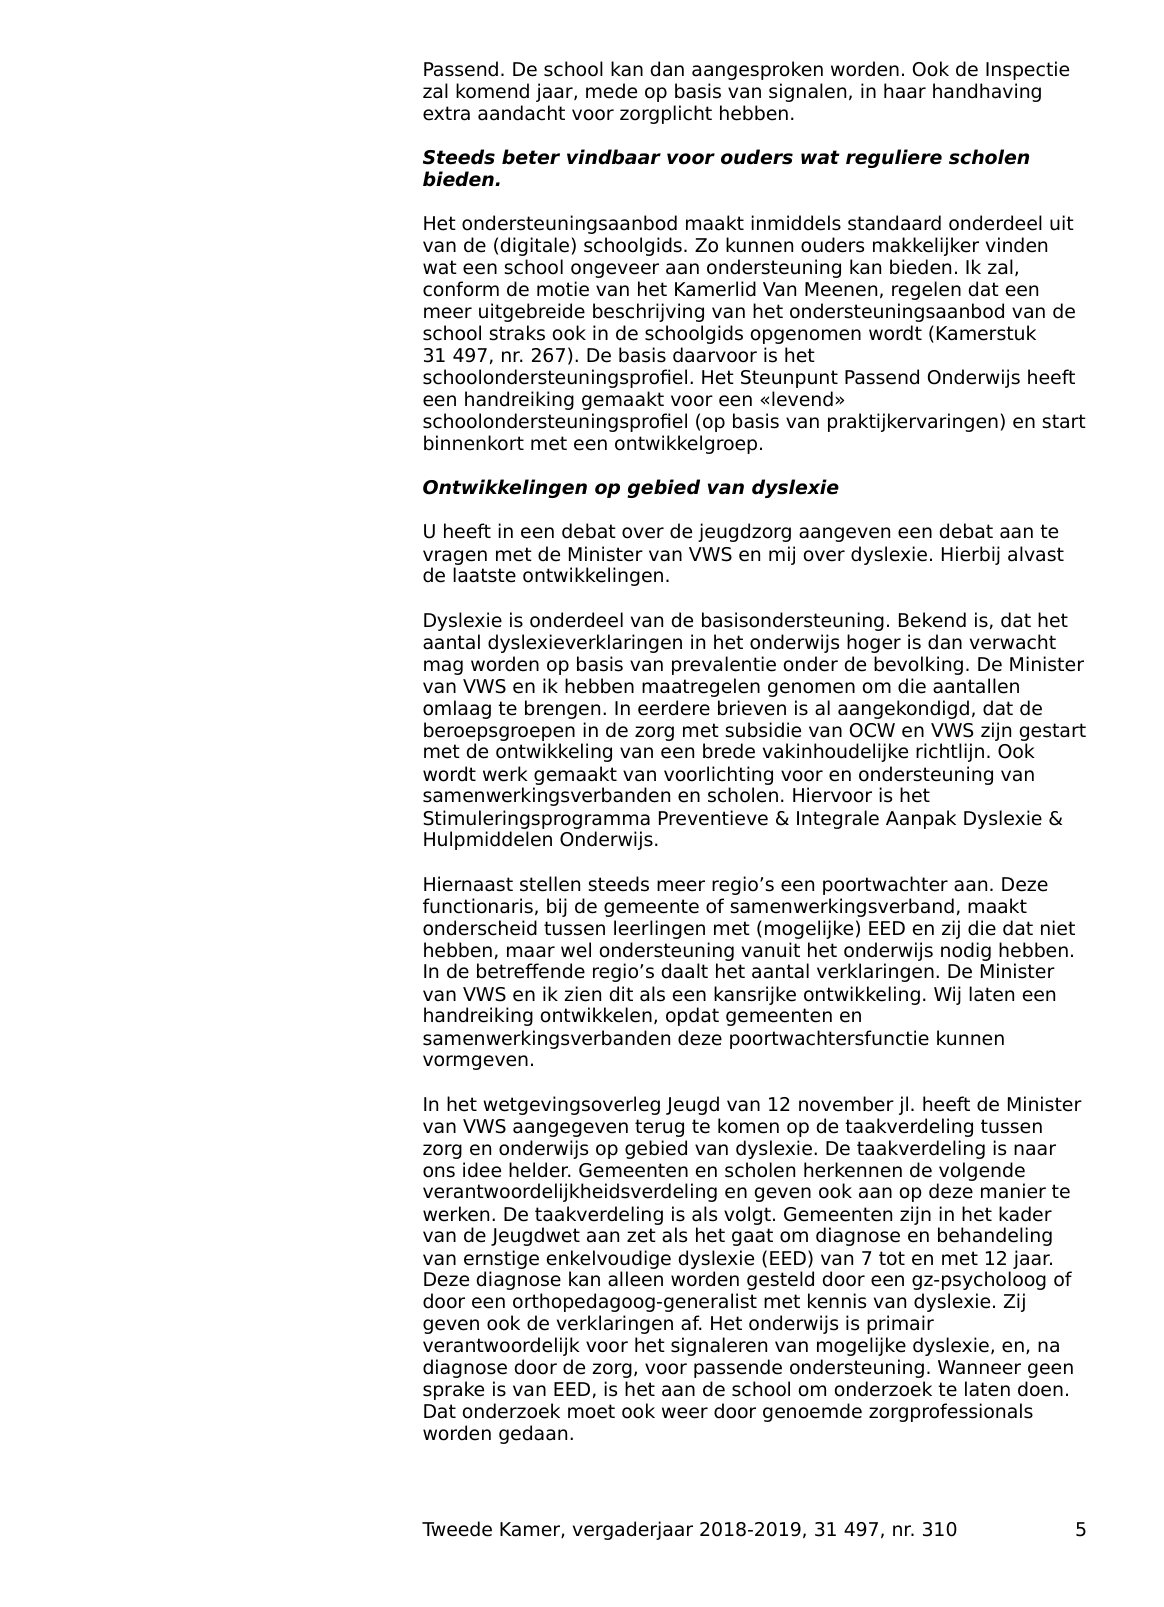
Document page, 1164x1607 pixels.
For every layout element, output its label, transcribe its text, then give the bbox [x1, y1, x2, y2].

subtitle Steeds beter vindbaar voor ouders wat reguliere scholen bieden. [422, 147, 1087, 191]
text Het ondersteuningsaanbod maakt inmiddels standaard onderdeel uit van de (digitale) schoolgids. Zo kunnen ouders makkelijker vinden wat een school ongeveer aan ondersteuning kan bieden. Ik zal, conform de motie van het Kamerlid Van Meenen, regelen dat een meer uitgebreide beschrijving van het ondersteuningsaanbod van de school straks ook in de schoolgids opgenomen wordt (Kamerstuk 31 497, nr. 267). De basis daarvoor is het schoolondersteuningsprofiel. Het Steunpunt Passend Onderwijs heeft een handreiking gemaakt voor een «levend» schoolondersteuningsprofiel (op basis van praktijkervaringen) en start binnenkort met een ontwikkelgroep. [422, 213, 1087, 455]
text Dyslexie is onderdeel van de basisondersteuning. Bekend is, dat het aantal dyslexieverklaringen in het onderwijs hoger is dan verwacht mag worden op basis van prevalentie onder de bevolking. De Minister van VWS en ik hebben maatregelen genomen om die aantallen omlaag te brengen. In eerdere brieven is al aangekondigd, dat de beroepsgroepen in de zorg met subsidie van OCW en VWS zijn gestart met de ontwikkeling van een brede vakinhoudelijke richtlijn. Ook wordt werk gemaakt van voorlichting voor en ondersteuning van samenwerkingsverbanden en scholen. Hiervoor is het Stimuleringsprogramma Preventieve & Integrale Aanpak Dyslexie & Hulpmiddelen Onderwijs. [422, 609, 1087, 851]
text In het wetgevingsoverleg Jeugd van 12 november jl. heeft de Minister van VWS aangegeven terug te komen op de taakverdeling tussen zorg en onderwijs op gebied van dyslexie. De taakverdeling is naar ons idee helder. Gemeenten en scholen herkennen de volgende verantwoordelijkheidsverdeling en geven ook aan op deze manier te werken. De taakverdeling is als volgt. Gemeenten zijn in het kader van de Jeugdwet aan zet als het gaat om diagnose en behandeling van ernstige enkelvoudige dyslexie (EED) van 7 tot en met 12 jaar. Deze diagnose kan alleen worden gesteld door een gz-psycholoog of door een orthopedagoog-generalist met kennis van dyslexie. Zij geven ook de verklaringen af. Het onderwijs is primair verantwoordelijk voor het signaleren van mogelijke dyslexie, en, na diagnose door de zorg, voor passende ondersteuning. Wanneer geen sprake is van EED, is het aan de school om onderzoek te laten doen. Dat onderzoek moet ook weer door genoemde zorgprofessionals worden gedaan. [422, 1093, 1087, 1445]
text Hiernaast stellen steeds meer regio’s een poortwachter aan. Deze functionaris, bij de gemeente of samenwerkingsverband, maakt onderscheid tussen leerlingen met (mogelijke) EED en zij die dat niet hebben, maar wel ondersteuning vanuit het onderwijs nodig hebben. In de betreffende regio’s daalt het aantal verklaringen. De Minister van VWS en ik zien dit als een kansrijke ontwikkeling. Wij laten een handreiking ontwikkelen, opdat gemeenten en samenwerkingsverbanden deze poortwachtersfunctie kunnen vormgeven. [422, 873, 1087, 1071]
text Passend. De school kan dan aangesproken worden. Ook de Inspectie zal komend jaar, mede op basis van signalen, in haar handhaving extra aandacht voor zorgplicht hebben. [422, 59, 1087, 125]
subtitle Ontwikkelingen op gebied van dyslexie [422, 477, 1087, 499]
text U heeft in een debat over de jeugdzorg aangeven een debat aan te vragen met de Minister van VWS en mij over dyslexie. Hierbij alvast de laatste ontwikkelingen. [422, 521, 1087, 587]
